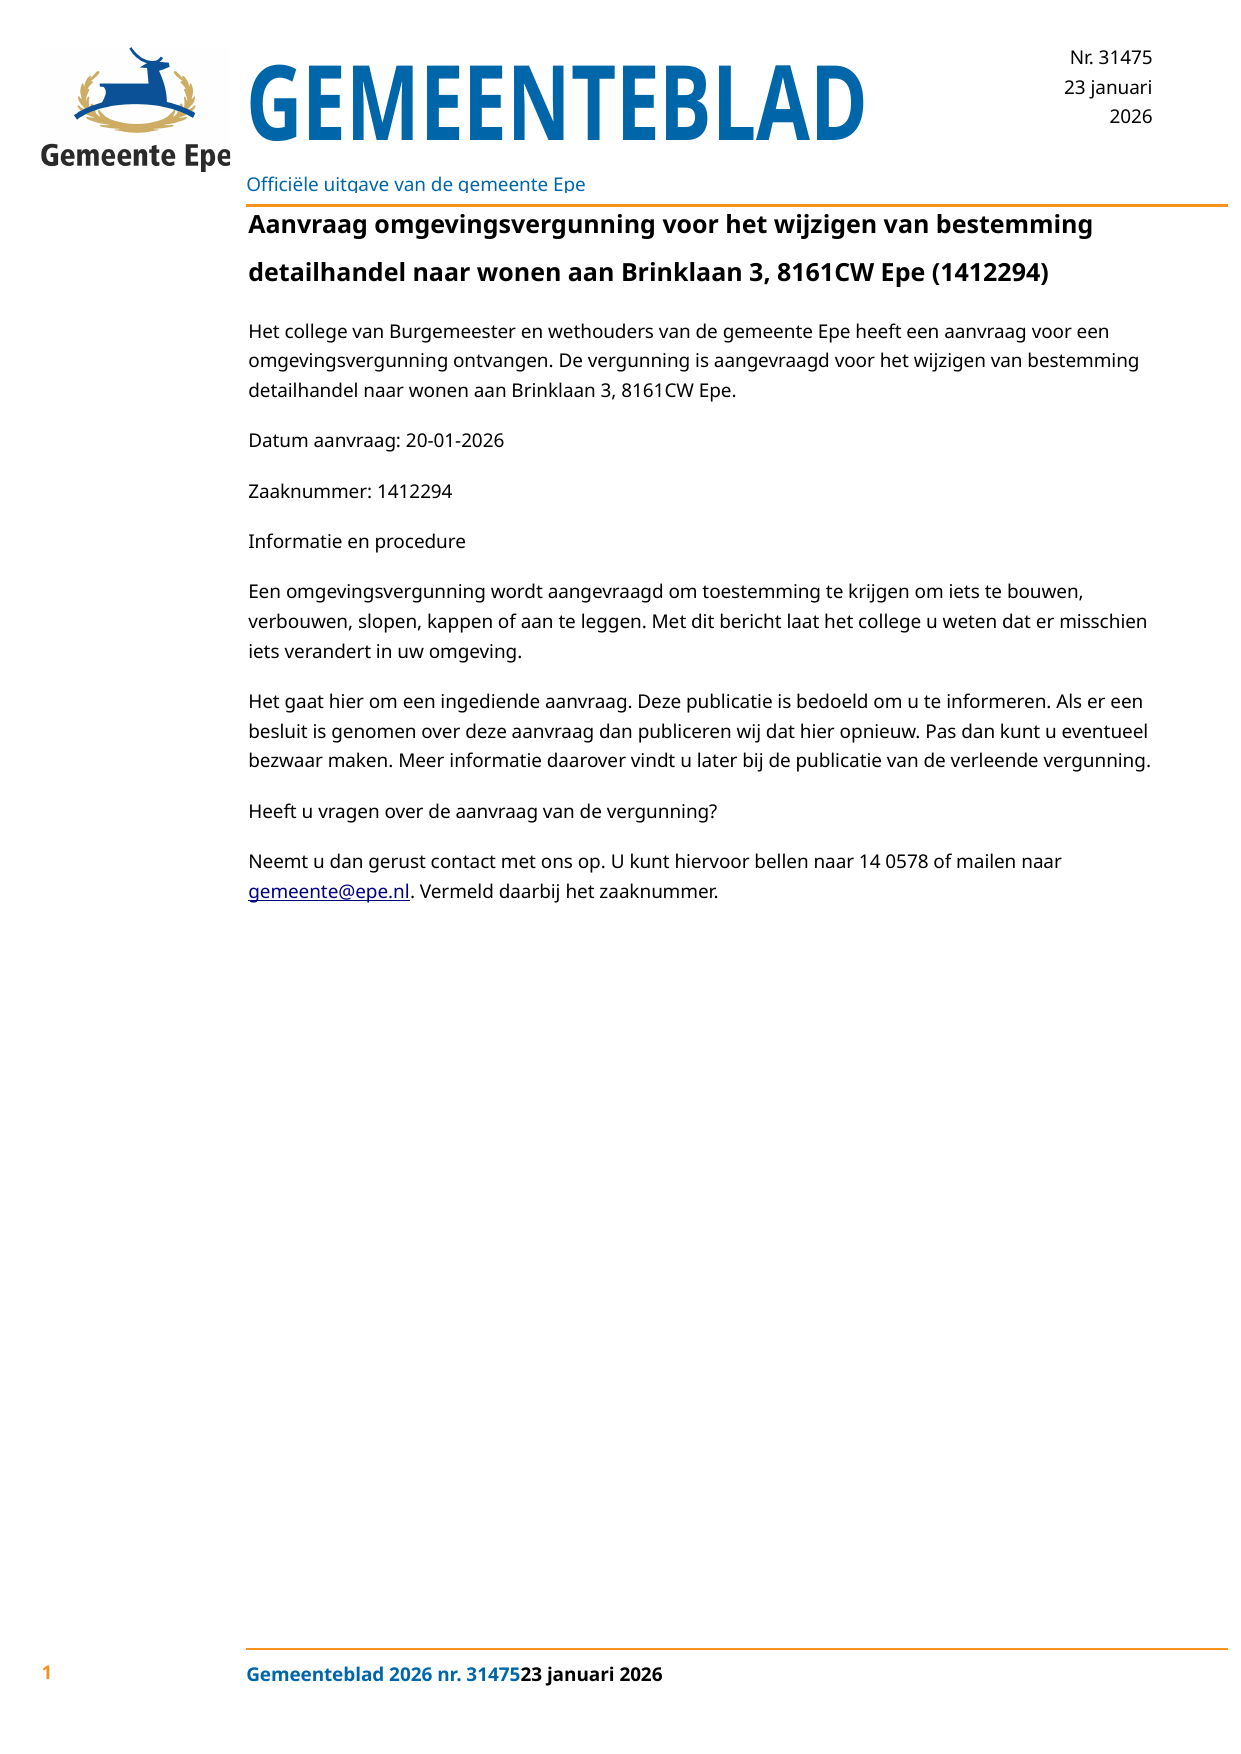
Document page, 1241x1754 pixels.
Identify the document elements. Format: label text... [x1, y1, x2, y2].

text Het college van Burgemeester en wethouders van de gemeente Epe heeft een aanvraag voor een omgevingsvergunning ontvangen. De vergunning is aangevraagd voor het wijzigen van bestemming detailhandel naar wonen aan Brinklaan 3, 8161CW Epe. [248, 318, 1152, 403]
text Informatie en procedure [248, 528, 1152, 554]
picture [41, 47, 231, 172]
text Heeft u vragen over de aanvraag van de vergunning? [248, 798, 1152, 824]
text Het gaat hier om een ingediende aanvraag. Deze publicatie is bedoeld om u te informeren. Als er een besluit is genomen over deze aanvraag dan publiceren wij dat hier opnieuw. Pas dan kunt u eventueel bezwaar maken. Meer informatie daarover vindt u later bij de publicatie van de verleende vergunning. [248, 688, 1152, 773]
text Een omgevingsvergunning wordt aangevraagd om toestemming te krijgen om iets te bouwen, verbouwen, slopen, kappen of aan te leggen. Met dit bericht laat het college u weten dat er misschien iets verandert in uw omgeving. [248, 579, 1152, 664]
text Zaaknummer: 1412294 [248, 478, 1152, 504]
text Datum aanvraag: 20-01-2026 [248, 427, 1152, 453]
text Aanvraag omgevingsvergunning voor het wijzigen van bestemming detailhandel naar wonen aan Brinklaan 3, 8161CW Epe (1412294) [248, 207, 1152, 288]
text Neemt u dan gerust contact met ons op. U kunt hiervoor bellen naar 14 0578 of mailen naar gemeente@epe.nl. Vermeld daarbij het zaaknummer. [248, 848, 1152, 904]
